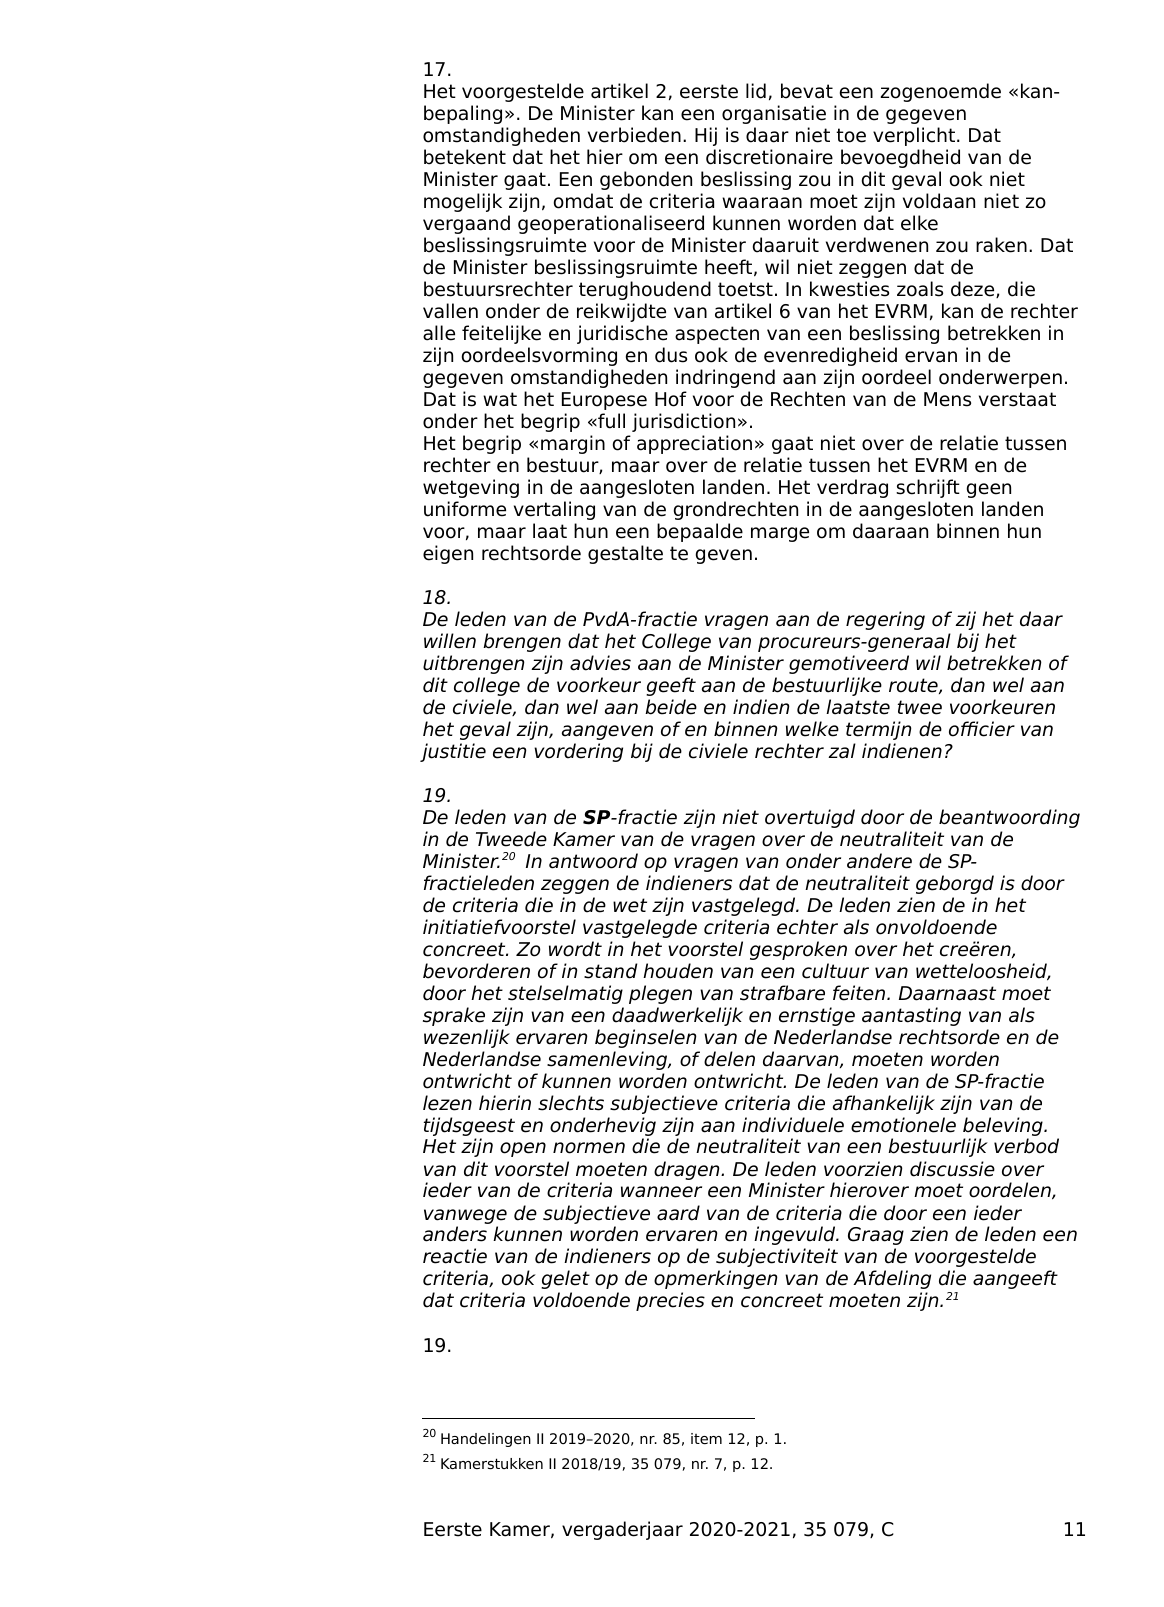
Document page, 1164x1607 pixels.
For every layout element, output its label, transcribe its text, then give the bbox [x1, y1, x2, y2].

text 17. [422, 59, 1087, 81]
text Handelingen II 2019–2020, nr. 85, item 12, p. 1. [422, 1427, 1087, 1449]
text 18. [422, 587, 1087, 609]
text De leden van de SP-fractie zijn niet overtuigd door de beantwoording in de Tweede Kamer van de vragen over de neutraliteit van de Minister. In antwoord op vragen van onder andere de SP-fractieleden zeggen de indieners dat de neutraliteit geborgd is door de criteria die in de wet zijn vastgelegd. De leden zien de in het initiatiefvoorstel vastgelegde criteria echter als onvoldoende concreet. Zo wordt in het voorstel gesproken over het creëren, bevorderen of in stand houden van een cultuur van wetteloosheid, door het stelselmatig plegen van strafbare feiten. Daarnaast moet sprake zijn van een daadwerkelijk en ernstige aantasting van als wezenlijk ervaren beginselen van de Nederlandse rechtsorde en de Nederlandse samenleving, of delen daarvan, moeten worden ontwricht of kunnen worden ontwricht. De leden van de SP-fractie lezen hierin slechts subjectieve criteria die afhankelijk zijn van de tijdsgeest en onderhevig zijn aan individuele emotionele beleving. Het zijn open normen die de neutraliteit van een bestuurlijk verbod van dit voorstel moeten dragen. De leden voorzien discussie over ieder van de criteria wanneer een Minister hierover moet oordelen, vanwege de subjectieve aard van de criteria die door een ieder anders kunnen worden ervaren en ingevuld. Graag zien de leden een reactie van de indieners op de subjectiviteit van de voorgestelde criteria, ook gelet op de opmerkingen van de Afdeling die aangeeft dat criteria voldoende precies en concreet moeten zijn. [422, 807, 1087, 1312]
text Kamerstukken II 2018/19, 35 079, nr. 7, p. 12. [422, 1452, 1087, 1474]
text Het voorgestelde artikel 2, eerste lid, bevat een zogenoemde «kan-bepaling». De Minister kan een organisatie in de gegeven omstandigheden verbieden. Hij is daar niet toe verplicht. Dat betekent dat het hier om een discretionaire bevoegdheid van de Minister gaat. Een gebonden beslissing zou in dit geval ook niet mogelijk zijn, omdat de criteria waaraan moet zijn voldaan niet zo vergaand geoperationaliseerd kunnen worden dat elke beslissingsruimte voor de Minister daaruit verdwenen zou raken. Dat de Minister beslissingsruimte heeft, wil niet zeggen dat de bestuursrechter terughoudend toetst. In kwesties zoals deze, die vallen onder de reikwijdte van artikel 6 van het EVRM, kan de rechter alle feitelijke en juridische aspecten van een beslissing betrekken in zijn oordeelsvorming en dus ook de evenredigheid ervan in de gegeven omstandigheden indringend aan zijn oordeel onderwerpen. Dat is wat het Europese Hof voor de Rechten van de Mens verstaat onder het begrip «full jurisdiction». [422, 81, 1087, 433]
text 19. [422, 1334, 1087, 1356]
text 19. [422, 785, 1087, 807]
text De leden van de PvdA-fractie vragen aan de regering of zij het daar willen brengen dat het College van procureurs-generaal bij het uitbrengen zijn advies aan de Minister gemotiveerd wil betrekken of dit college de voorkeur geeft aan de bestuurlijke route, dan wel aan de civiele, dan wel aan beide en indien de laatste twee voorkeuren het geval zijn, aangeven of en binnen welke termijn de officier van justitie een vordering bij de civiele rechter zal indienen? [422, 609, 1087, 763]
text Het begrip «margin of appreciation» gaat niet over de relatie tussen rechter en bestuur, maar over de relatie tussen het EVRM en de wetgeving in de aangesloten landen. Het verdrag schrijft geen uniforme vertaling van de grondrechten in de aangesloten landen voor, maar laat hun een bepaalde marge om daaraan binnen hun eigen rechtsorde gestalte te geven. [422, 433, 1087, 564]
